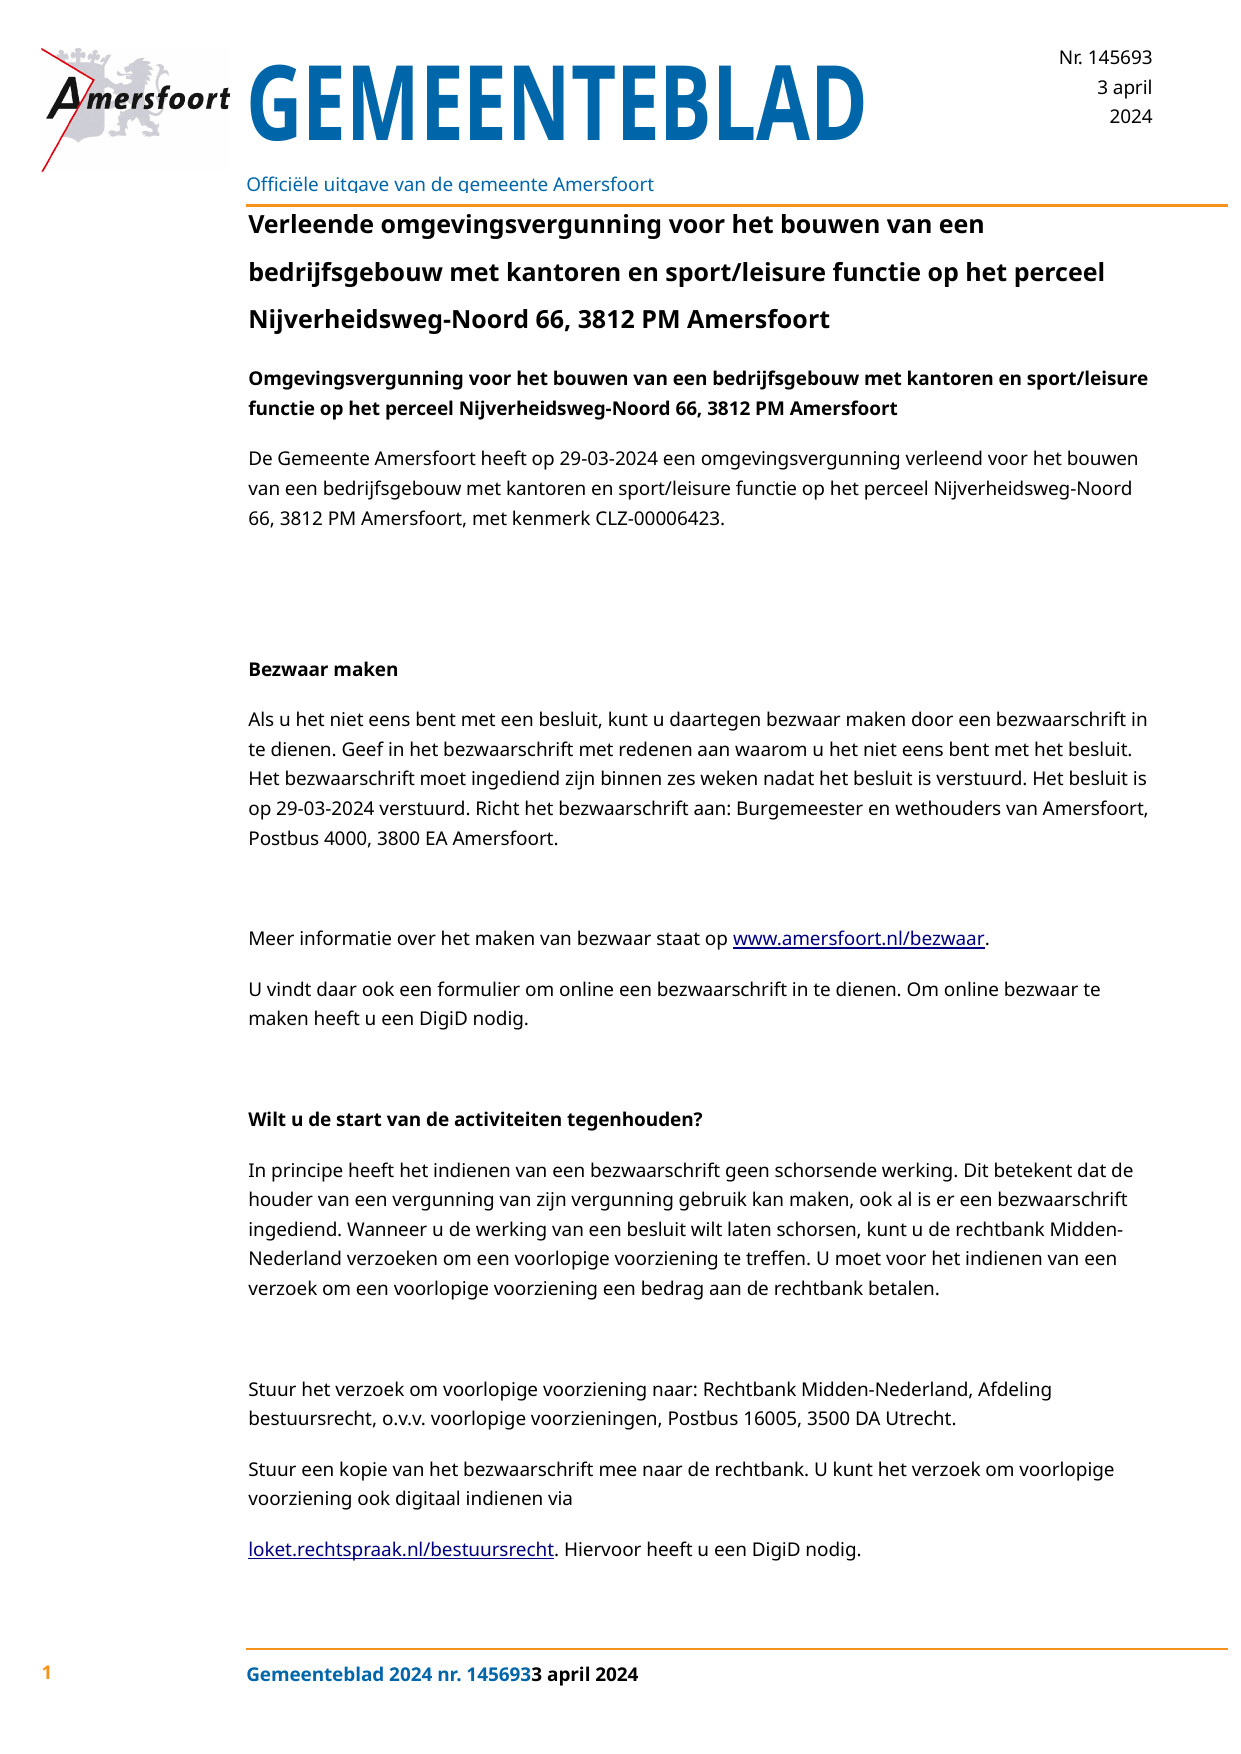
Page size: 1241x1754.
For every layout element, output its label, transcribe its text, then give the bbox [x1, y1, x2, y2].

text Bezwaar maken [248, 656, 1152, 682]
text De Gemeente Amersfoort heeft op 29-03-2024 een omgevingsvergunning verleend voor het bouwen van een bedrijfsgebouw met kantoren en sport/leisure functie op het perceel Nijverheidsweg-Noord 66, 3812 PM Amersfoort, met kenmerk CLZ-00006423. [248, 446, 1152, 530]
text Verleende omgevingsvergunning voor het bouwen van een bedrijfsgebouw met kantoren en sport/leisure functie op het perceel Nijverheidsweg-Noord 66, 3812 PM Amersfoort [248, 207, 1152, 336]
text U vindt daar ook een formulier om online een bezwaarschrift in te dienen. Om online bezwaar te maken heeft u een DigiD nodig. [248, 976, 1152, 1031]
text Omgevingsvergunning voor het bouwen van een bedrijfsgebouw met kantoren en sport/leisure functie op het perceel Nijverheidsweg-Noord 66, 3812 PM Amersfoort [248, 366, 1152, 421]
text In principe heeft het indienen van een bezwaarschrift geen schorsende werking. Dit betekent dat de houder van een vergunning van zijn vergunning gebruik kan maken, ook al is er een bezwaarschrift ingediend. Wanneer u de werking van een besluit wilt laten schorsen, kunt u de rechtbank Midden-Nederland verzoeken om een voorlopige voorziening te treffen. U moet voor het indienen van een verzoek om een voorlopige voorziening een bedrag aan de rechtbank betalen. [248, 1157, 1152, 1301]
text Meer informatie over het maken van bezwaar staat op www.amersfoort.nl/bezwaar. [248, 926, 1152, 951]
text loket.rechtspraak.nl/bestuursrecht. Hiervoor heeft u een DigiD nodig. [248, 1536, 1152, 1562]
text Stuur een kopie van het bezwaarschrift mee naar de rechtbank. U kunt het verzoek om voorlopige voorziening ook digitaal indienen via [248, 1456, 1152, 1511]
text Stuur het verzoek om voorlopige voorziening naar: Rechtbank Midden-Nederland, Afdeling bestuursrecht, o.v.v. voorlopige voorzieningen, Postbus 16005, 3500 DA Utrecht. [248, 1376, 1152, 1431]
text Wilt u de start van de activiteiten tegenhouden? [248, 1106, 1152, 1132]
text Als u het niet eens bent met een besluit, kunt u daartegen bezwaar maken door een bezwaarschrift in te dienen. Geef in het bezwaarschrift met redenen aan waarom u het niet eens bent met het besluit. Het bezwaarschrift moet ingediend zijn binnen zes weken nadat het besluit is verstuurd. Het besluit is op 29-03-2024 verstuurd. Richt het bezwaarschrift aan: Burgemeester en wethouders van Amersfoort, Postbus 4000, 3800 EA Amersfoort. [248, 706, 1152, 850]
picture [41, 47, 231, 172]
